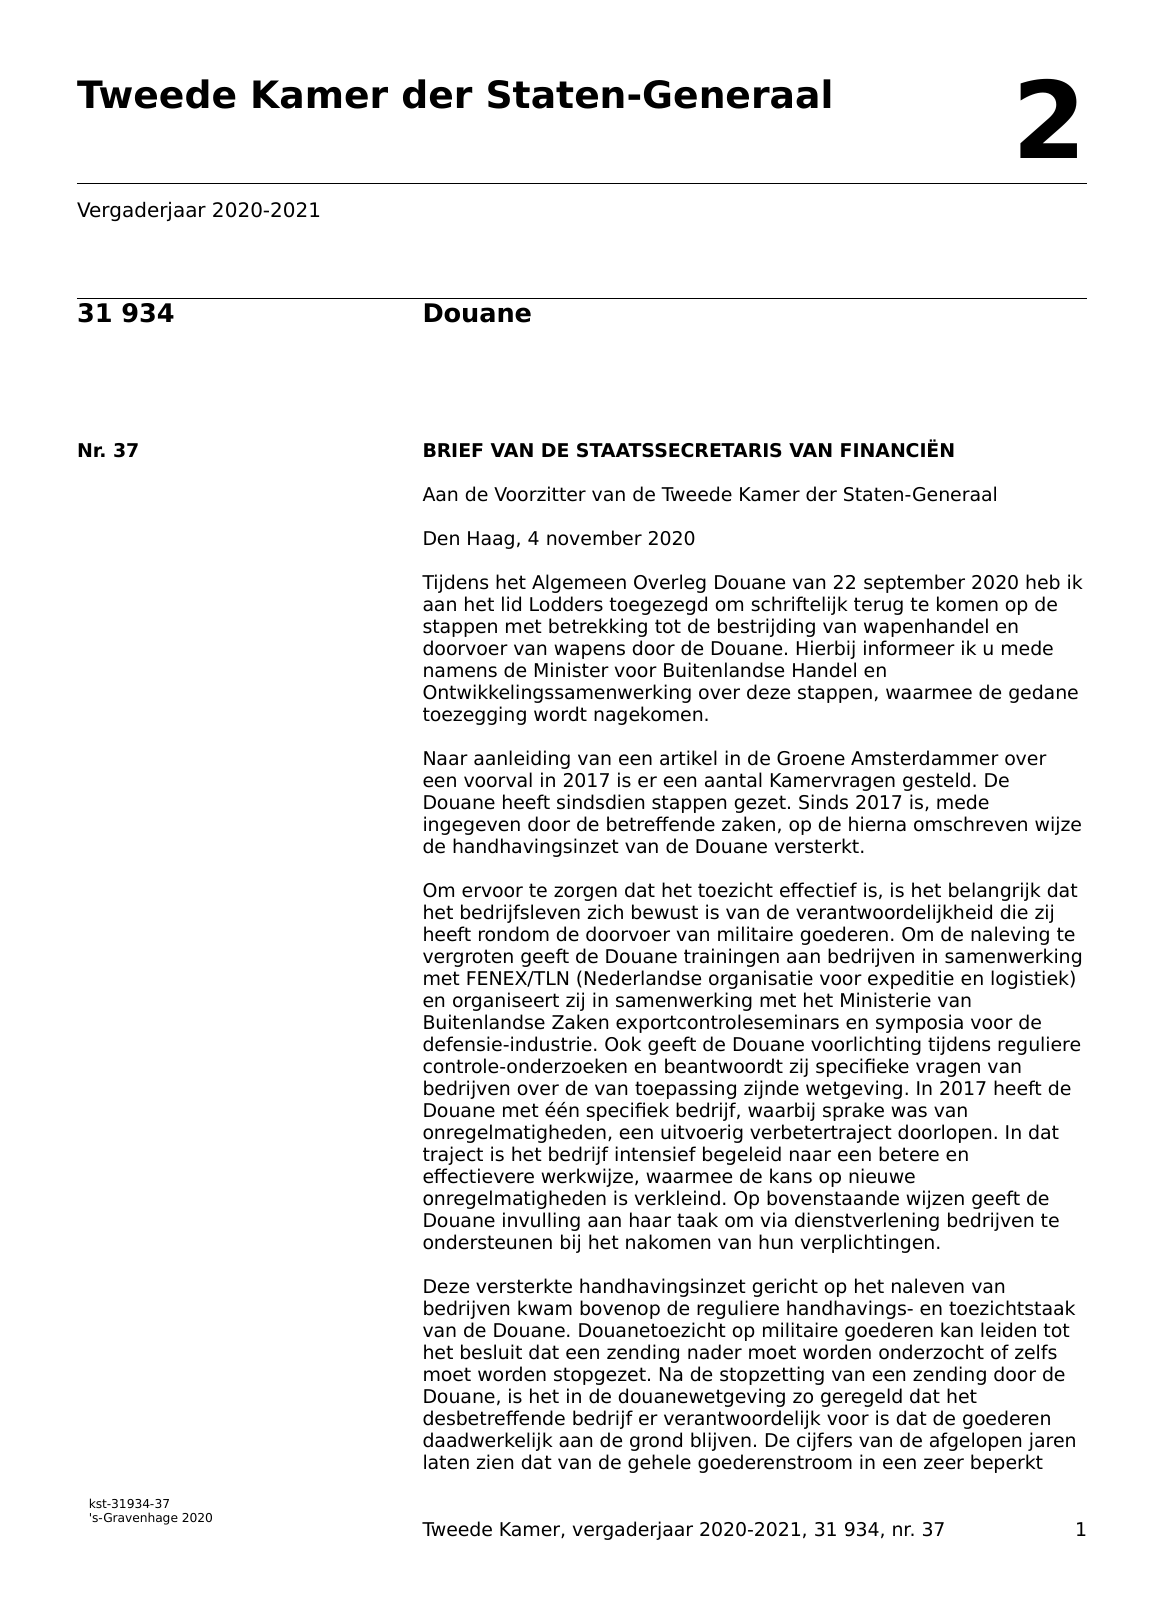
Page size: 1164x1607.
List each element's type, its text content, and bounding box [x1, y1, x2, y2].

table_cell Vergaderjaar 2020-2021 [77, 184, 1087, 298]
text kst-31934-37 [88, 1497, 323, 1511]
text Deze versterkte handhavingsinzet gericht op het naleven van bedrijven kwam bovenop de reguliere handhavings- en toezichtstaak van de Douane. Douanetoezicht op militaire goederen kan leiden tot het besluit dat een zending nader moet worden onderzocht of zelfs moet worden stopgezet. Na de stopzetting van een zending door de Douane, is het in de douanewetgeving zo geregeld dat het desbetreffende bedrijf er verantwoordelijk voor is dat de goederen daadwerkelijk aan de grond blijven. De cijfers van de afgelopen jaren laten zien dat van de gehele goederenstroom in een zeer beperkt [422, 1276, 1087, 1474]
text 's-Gravenhage 2020 [88, 1511, 323, 1525]
subtitle 31 934 Douane [77, 299, 1087, 329]
table_header Tweede Kamer der Staten-Generaal [77, 59, 886, 183]
table_header 2 [886, 59, 1087, 183]
subtitle Nr. 37 BRIEF VAN DE STAATSSECRETARIS VAN FINANCIËN [77, 440, 1087, 462]
text Om ervoor te zorgen dat het toezicht effectief is, is het belangrijk dat het bedrijfsleven zich bewust is van de verantwoordelijkheid die zij heeft rondom de doorvoer van militaire goederen. Om de naleving te vergroten geeft de Douane trainingen aan bedrijven in samenwerking met FENEX/TLN (Nederlandse organisatie voor expeditie en logistiek) en organiseert zij in samenwerking met het Ministerie van Buitenlandse Zaken exportcontroleseminars en symposia voor de defensie-industrie. Ook geeft de Douane voorlichting tijdens reguliere controle-onderzoeken en beantwoordt zij specifieke vragen van bedrijven over de van toepassing zijnde wetgeving. In 2017 heeft de Douane met één specifiek bedrijf, waarbij sprake was van onregelmatigheden, een uitvoerig verbetertraject doorlopen. In dat traject is het bedrijf intensief begeleid naar een betere en effectievere werkwijze, waarmee de kans op nieuwe onregelmatigheden is verkleind. Op bovenstaande wijzen geeft de Douane invulling aan haar taak om via dienstverlening bedrijven te ondersteunen bij het nakomen van hun verplichtingen. [422, 880, 1087, 1254]
text Den Haag, 4 november 2020 [422, 528, 1087, 550]
text Tijdens het Algemeen Overleg Douane van 22 september 2020 heb ik aan het lid Lodders toegezegd om schriftelijk terug te komen op de stappen met betrekking tot de bestrijding van wapenhandel en doorvoer van wapens door de Douane. Hierbij informeer ik u mede namens de Minister voor Buitenlandse Handel en Ontwikkelingssamenwerking over deze stappen, waarmee de gedane toezegging wordt nagekomen. [422, 572, 1087, 726]
text Naar aanleiding van een artikel in de Groene Amsterdammer over een voorval in 2017 is er een aantal Kamervragen gesteld. De Douane heeft sindsdien stappen gezet. Sinds 2017 is, mede ingegeven door de betreffende zaken, op de hierna omschreven wijze de handhavingsinzet van de Douane versterkt. [422, 748, 1087, 858]
text Aan de Voorzitter van de Tweede Kamer der Staten-Generaal [422, 484, 1087, 506]
